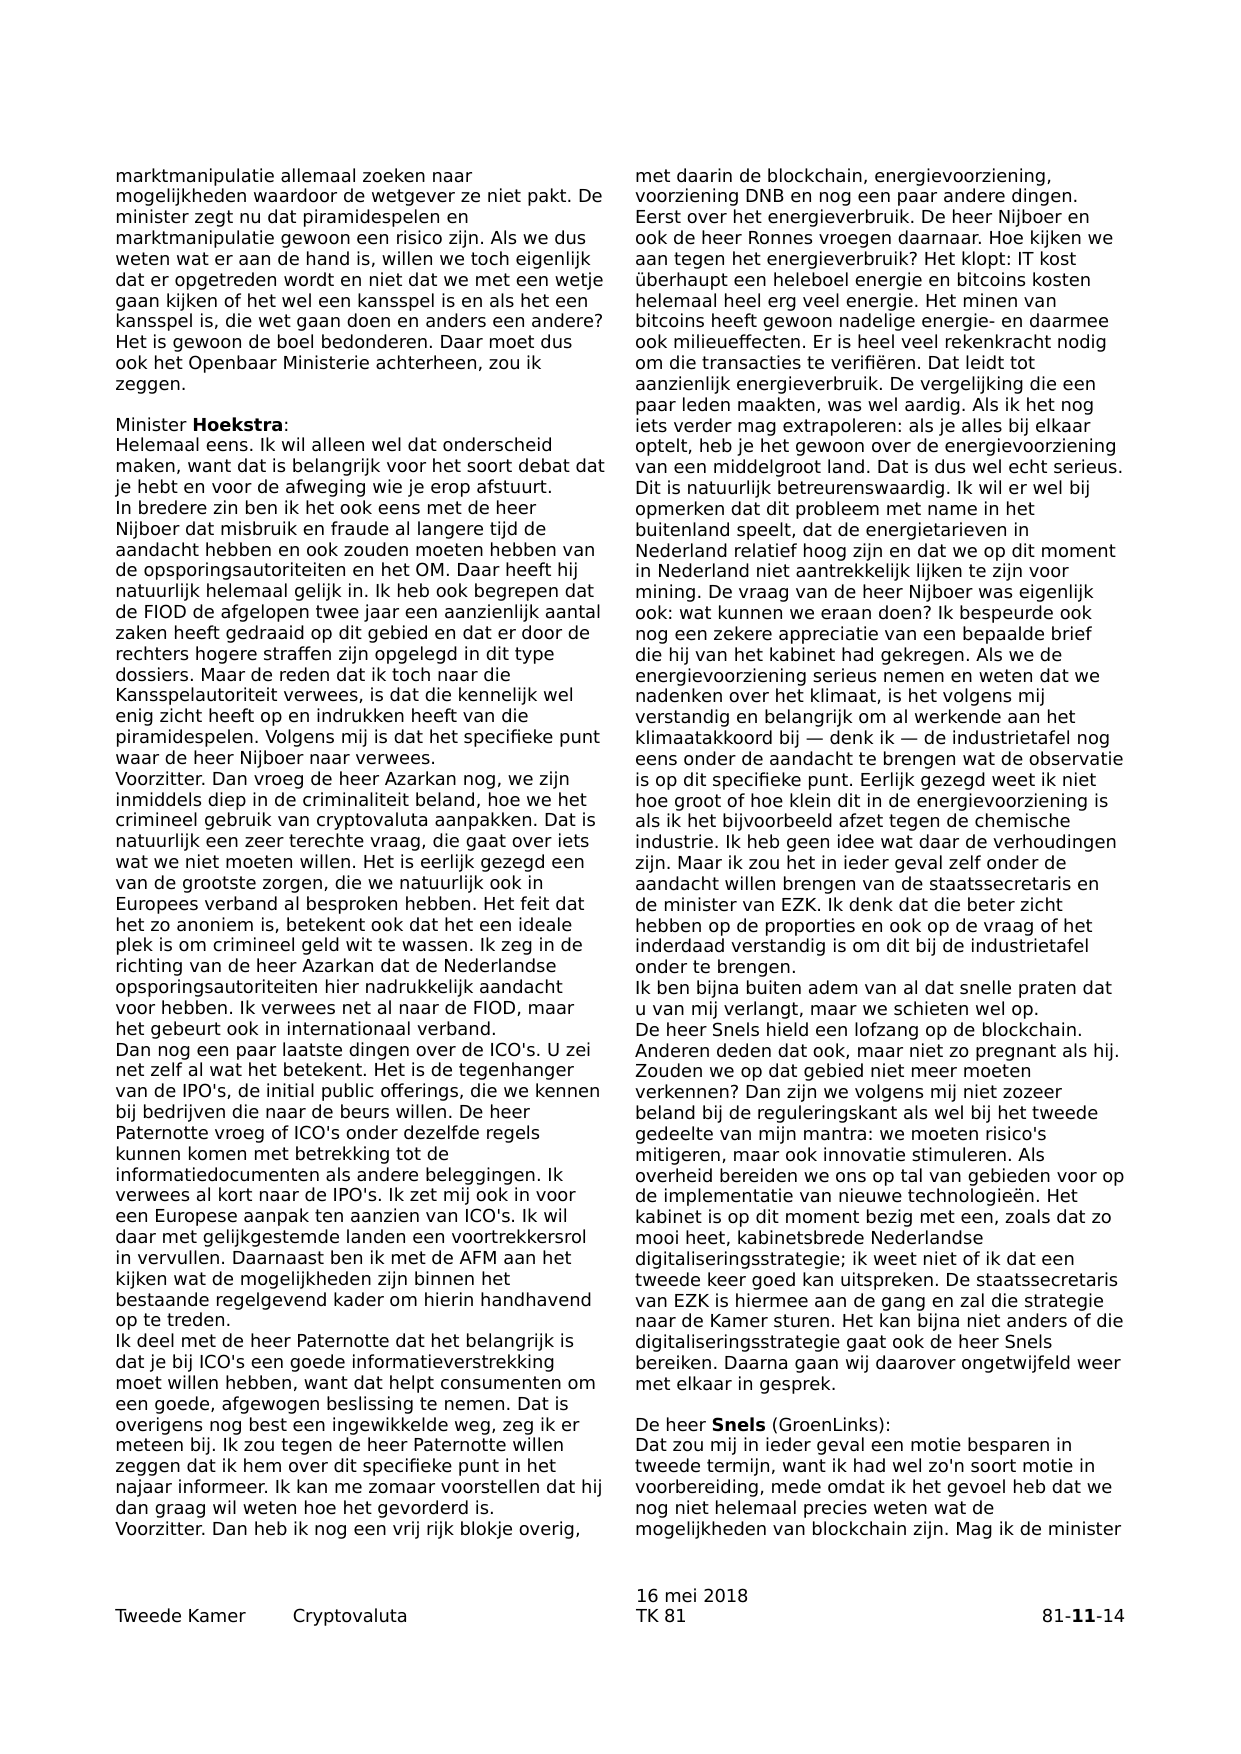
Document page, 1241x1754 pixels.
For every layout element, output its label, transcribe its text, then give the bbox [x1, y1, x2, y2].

text Ik ben bijna buiten adem van al dat snelle praten dat u van mij verlangt, maar we schieten wel op. [635, 978, 1125, 1019]
text Helemaal eens. Ik wil alleen wel dat onderscheid maken, want dat is belangrijk voor het soort debat dat je hebt en voor de afweging wie je erop afstuurt. [115, 435, 605, 498]
text De heer Snels (GroenLinks): [635, 1414, 1125, 1435]
text marktmanipulatie allemaal zoeken naar mogelijkheden waardoor de wetgever ze niet pakt. De minister zegt nu dat piramidespelen en marktmanipulatie gewoon een risico zijn. Als we dus weten wat er aan de hand is, willen we toch eigenlijk dat er opgetreden wordt en niet dat we met een wetje gaan kijken of het wel een kansspel is en als het een kansspel is, die wet gaan doen en anders een andere? Het is gewoon de boel bedonderen. Daar moet dus ook het Openbaar Ministerie achterheen, zou ik zeggen. [115, 165, 605, 394]
text Dat zou mij in ieder geval een motie besparen in tweede termijn, want ik had wel zo'n soort motie in voorbereiding, mede omdat ik het gevoel heb dat we nog niet helemaal precies weten wat de mogelijkheden van blockchain zijn. Mag ik de minister [635, 1435, 1125, 1539]
text Minister Hoekstra: [115, 414, 605, 435]
text Dan nog een paar laatste dingen over de ICO's. U zei net zelf al wat het betekent. Het is de tegenhanger van de IPO's, de initial public offerings, die we kennen bij bedrijven die naar de beurs willen. De heer Paternotte vroeg of ICO's onder dezelfde regels kunnen komen met betrekking tot de informatiedocumenten als andere beleggingen. Ik verwees al kort naar de IPO's. Ik zet mij ook in voor een Europese aanpak ten aanzien van ICO's. Ik wil daar met gelijkgestemde landen een voortrekkersrol in vervullen. Daarnaast ben ik met de AFM aan het kijken wat de mogelijkheden zijn binnen het bestaande regelgevend kader om hierin handhavend op te treden. [115, 1039, 605, 1331]
text In bredere zin ben ik het ook eens met de heer Nijboer dat misbruik en fraude al langere tijd de aandacht hebben en ook zouden moeten hebben van de opsporingsautoriteiten en het OM. Daar heeft hij natuurlijk helemaal gelijk in. Ik heb ook begrepen dat de FIOD de afgelopen twee jaar een aanzienlijk aantal zaken heeft gedraaid op dit gebied en dat er door de rechters hogere straffen zijn opgelegd in dit type dossiers. Maar de reden dat ik toch naar die Kansspelautoriteit verwees, is dat die kennelijk wel enig zicht heeft op en indrukken heeft van die piramidespelen. Volgens mij is dat het specifieke punt waar de heer Nijboer naar verwees. [115, 498, 605, 768]
text De heer Snels hield een lofzang op de blockchain. Anderen deden dat ook, maar niet zo pregnant als hij. Zouden we op dat gebied niet meer moeten verkennen? Dan zijn we volgens mij niet zozeer beland bij de reguleringskant als wel bij het tweede gedeelte van mijn mantra: we moeten risico's mitigeren, maar ook innovatie stimuleren. Als overheid bereiden we ons op tal van gebieden voor op de implementatie van nieuwe technologieën. Het kabinet is op dit moment bezig met een, zoals dat zo mooi heet, kabinetsbrede Nederlandse digitaliseringsstrategie; ik weet niet of ik dat een tweede keer goed kan uitspreken. De staatssecretaris van EZK is hiermee aan de gang en zal die strategie naar de Kamer sturen. Het kan bijna niet anders of die digitaliseringsstrategie gaat ook de heer Snels bereiken. Daarna gaan wij daarover ongetwijfeld weer met elkaar in gesprek. [635, 1019, 1125, 1394]
text Ik deel met de heer Paternotte dat het belangrijk is dat je bij ICO's een goede informatieverstrekking moet willen hebben, want dat helpt consumenten om een goede, afgewogen beslissing te nemen. Dat is overigens nog best een ingewikkelde weg, zeg ik er meteen bij. Ik zou tegen de heer Paternotte willen zeggen dat ik hem over dit specifieke punt in het najaar informeer. Ik kan me zomaar voorstellen dat hij dan graag wil weten hoe het gevorderd is. [115, 1331, 605, 1518]
text Voorzitter. Dan heb ik nog een vrij rijk blokje overig, [115, 1518, 605, 1539]
text Dit is natuurlijk betreurenswaardig. Ik wil er wel bij opmerken dat dit probleem met name in het buitenland speelt, dat de energietarieven in Nederland relatief hoog zijn en dat we op dit moment in Nederland niet aantrekkelijk lijken te zijn voor mining. De vraag van de heer Nijboer was eigenlijk ook: wat kunnen we eraan doen? Ik bespeurde ook nog een zekere appreciatie van een bepaalde brief die hij van het kabinet had gekregen. Als we de energievoorziening serieus nemen en weten dat we nadenken over het klimaat, is het volgens mij verstandig en belangrijk om al werkende aan het klimaatakkoord bij — denk ik — de industrietafel nog eens onder de aandacht te brengen wat de observatie is op dit specifieke punt. Eerlijk gezegd weet ik niet hoe groot of hoe klein dit in de energievoorziening is als ik het bijvoorbeeld afzet tegen de chemische industrie. Ik heb geen idee wat daar de verhoudingen zijn. Maar ik zou het in ieder geval zelf onder de aandacht willen brengen van de staatssecretaris en de minister van EZK. Ik denk dat die beter zicht hebben op de proporties en ook op de vraag of het inderdaad verstandig is om dit bij de industrietafel onder te brengen. [635, 478, 1125, 978]
text Voorzitter. Dan vroeg de heer Azarkan nog, we zijn inmiddels diep in de criminaliteit beland, hoe we het crimineel gebruik van cryptovaluta aanpakken. Dat is natuurlijk een zeer terechte vraag, die gaat over iets wat we niet moeten willen. Het is eerlijk gezegd een van de grootste zorgen, die we natuurlijk ook in Europees verband al besproken hebben. Het feit dat het zo anoniem is, betekent ook dat het een ideale plek is om crimineel geld wit te wassen. Ik zeg in de richting van de heer Azarkan dat de Nederlandse opsporingsautoriteiten hier nadrukkelijk aandacht voor hebben. Ik verwees net al naar de FIOD, maar het gebeurt ook in internationaal verband. [115, 768, 605, 1039]
text met daarin de blockchain, energievoorziening, voorziening DNB en nog een paar andere dingen. Eerst over het energieverbruik. De heer Nijboer en ook de heer Ronnes vroegen daarnaar. Hoe kijken we aan tegen het energieverbruik? Het klopt: IT kost überhaupt een heleboel energie en bitcoins kosten helemaal heel erg veel energie. Het minen van bitcoins heeft gewoon nadelige energie- en daarmee ook milieueffecten. Er is heel veel rekenkracht nodig om die transacties te verifiëren. Dat leidt tot aanzienlijk energieverbruik. De vergelijking die een paar leden maakten, was wel aardig. Als ik het nog iets verder mag extrapoleren: als je alles bij elkaar optelt, heb je het gewoon over de energievoorziening van een middelgroot land. Dat is dus wel echt serieus. [635, 165, 1125, 478]
